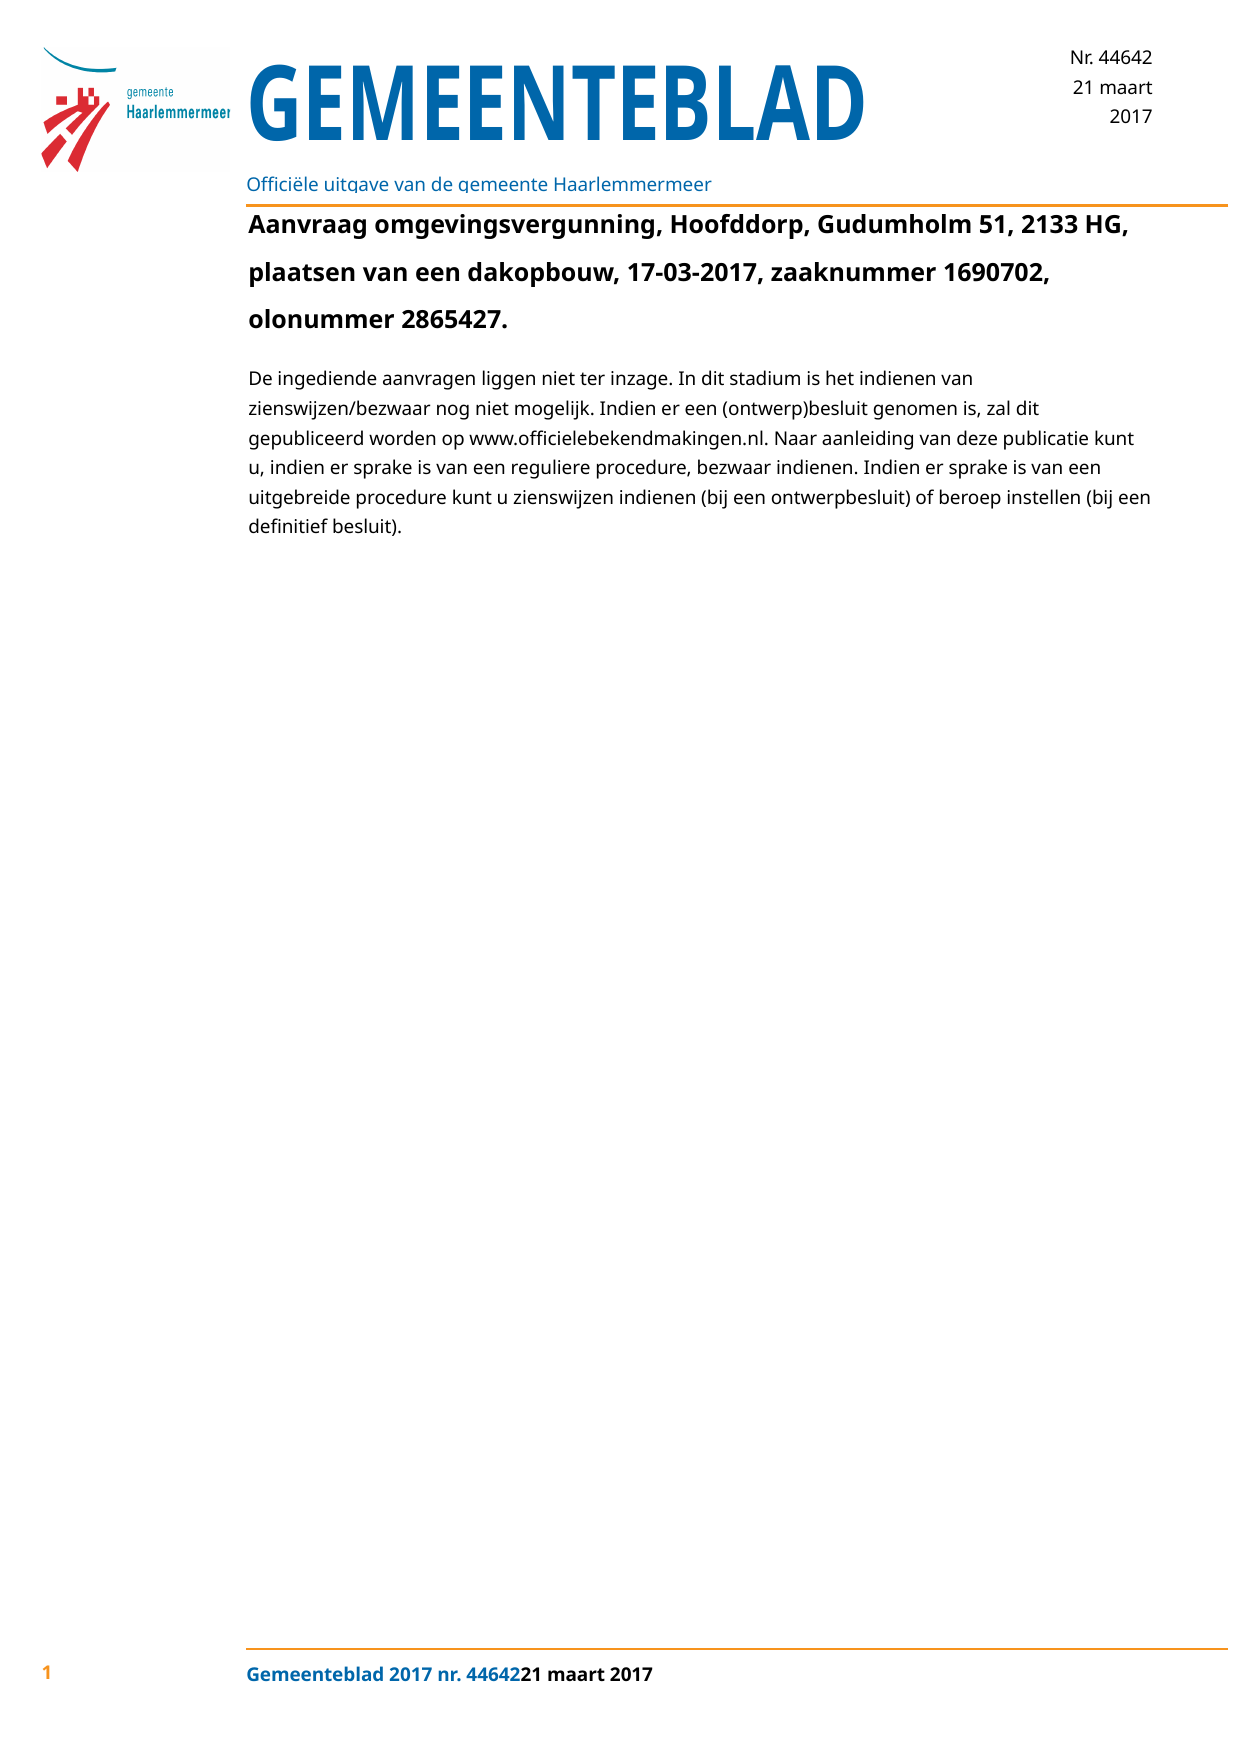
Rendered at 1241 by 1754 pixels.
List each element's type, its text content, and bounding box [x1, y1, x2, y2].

text Aanvraag omgevingsvergunning, Hoofddorp, Gudumholm 51, 2133 HG, plaatsen van een dakopbouw, 17-03-2017, zaaknummer 1690702, olonummer 2865427. [248, 207, 1152, 336]
text De ingediende aanvragen liggen niet ter inzage. In dit stadium is het indienen van zienswijzen/bezwaar nog niet mogelijk. Indien er een (ontwerp)besluit genomen is, zal dit gepubliceerd worden op www.officielebekendmakingen.nl. Naar aanleiding van deze publicatie kunt u, indien er sprake is van een reguliere procedure, bezwaar indienen. Indien er sprake is van een uitgebreide procedure kunt u zienswijzen indienen (bij een ontwerpbesluit) of beroep instellen (bij een definitief besluit). [248, 366, 1152, 539]
picture [41, 47, 231, 172]
